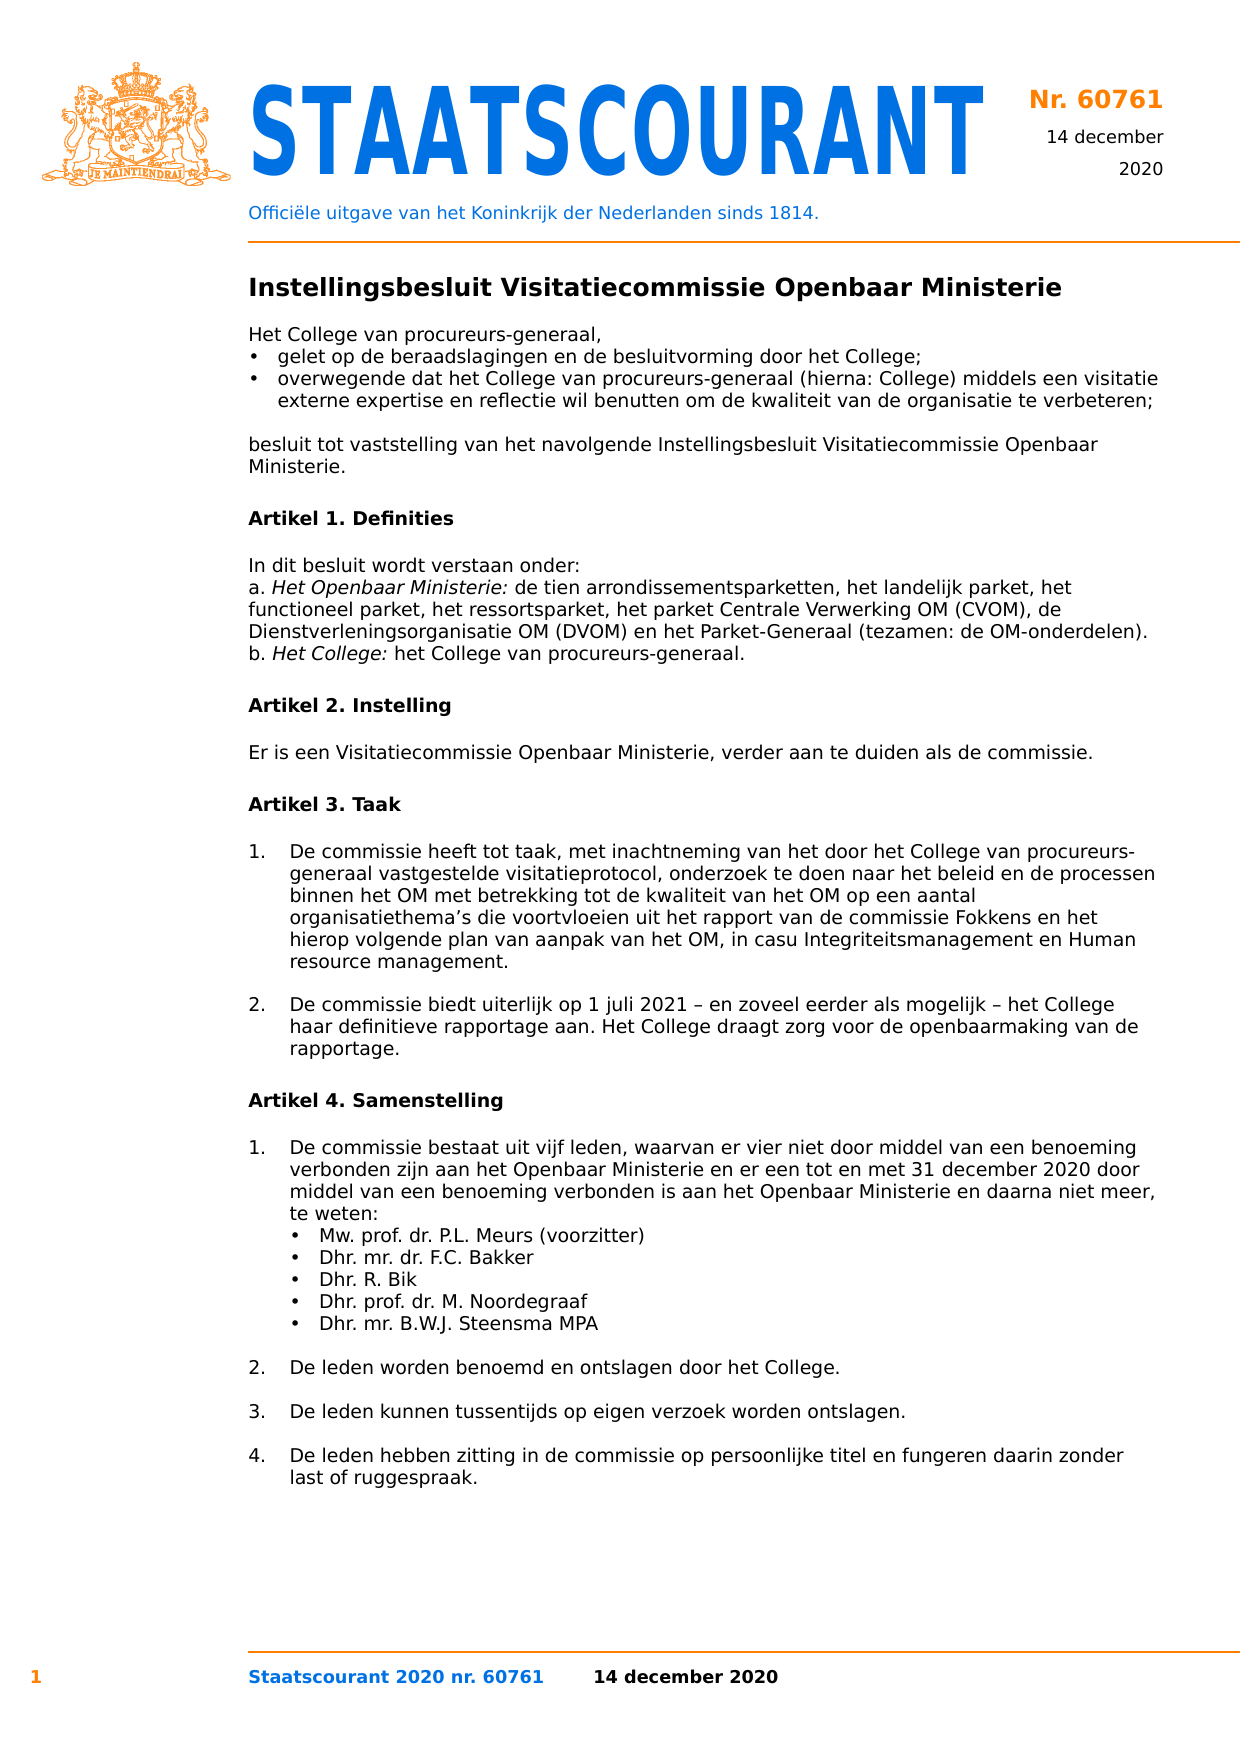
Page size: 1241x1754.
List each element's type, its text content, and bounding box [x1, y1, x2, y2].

subtitle Artikel 1. Definities [248, 508, 1163, 530]
text • Dhr. mr. B.W.J. Steensma MPA [289, 1313, 1163, 1335]
text • Dhr. R. Bik [289, 1269, 1163, 1291]
text Het College van procureurs-generaal, [248, 324, 1163, 346]
text 2. De commissie biedt uiterlijk op 1 juli 2021 – en zoveel eerder als mogelijk – het College haar definitieve rapportage aan. Het College draagt zorg voor de openbaarmaking van de rapportage. [248, 994, 1163, 1060]
text 4. De leden hebben zitting in de commissie op persoonlijke titel en fungeren daarin zonder last of ruggespraak. [248, 1445, 1163, 1489]
text 1. De commissie bestaat uit vijf leden, waarvan er vier niet door middel van een benoeming verbonden zijn aan het Openbaar Ministerie en er een tot en met 31 december 2020 door middel van een benoeming verbonden is aan het Openbaar Ministerie en daarna niet meer, te weten: [248, 1137, 1163, 1225]
subtitle Instellingsbesluit Visitatiecommissie Openbaar Ministerie [248, 273, 1163, 302]
text 1. De commissie heeft tot taak, met inachtneming van het door het College van procureurs-generaal vastgestelde visitatieprotocol, onderzoek te doen naar het beleid en de processen binnen het OM met betrekking tot de kwaliteit van het OM op een aantal organisatiethema’s die voortvloeien uit het rapport van de commissie Fokkens en het hierop volgende plan van aanpak van het OM, in casu Integriteitsmanagement en Human resource management. [248, 841, 1163, 972]
text 2. De leden worden benoemd en ontslagen door het College. [248, 1357, 1163, 1379]
picture [41, 62, 231, 186]
table_header [25, 62, 248, 241]
text b. Het College: het College van procureurs-generaal. [248, 643, 1163, 665]
table_cell Officiële uitgave van het Koninkrijk der Nederlanden sinds 1814. [248, 203, 1240, 241]
text • Mw. prof. dr. P.L. Meurs (voorzitter) [289, 1225, 1163, 1247]
text • overwegende dat het College van procureurs-generaal (hierna: College) middels een visitatie externe expertise en reflectie wil benutten om de kwaliteit van de organisatie te verbeteren; [248, 368, 1163, 412]
subtitle Artikel 2. Instelling [248, 695, 1163, 717]
text besluit tot vaststelling van het navolgende Instellingsbesluit Visitatiecommissie Openbaar Ministerie. [248, 434, 1163, 478]
table_cell 2020 [998, 153, 1240, 203]
text 3. De leden kunnen tussentijds op eigen verzoek worden ontslagen. [248, 1401, 1163, 1423]
table_header Nr. 60761 [998, 62, 1240, 121]
text • Dhr. mr. dr. F.C. Bakker [289, 1247, 1163, 1269]
subtitle Artikel 3. Taak [248, 794, 1163, 816]
text • gelet op de beraadslagingen en de besluitvorming door het College; [248, 346, 1163, 368]
text • Dhr. prof. dr. M. Noordegraaf [289, 1291, 1163, 1313]
text In dit besluit wordt verstaan onder: [248, 555, 1163, 577]
text a. Het Openbaar Ministerie: de tien arrondissementsparketten, het landelijk parket, het functioneel parket, het ressortsparket, het parket Centrale Verwerking OM (CVOM), de Dienstverleningsorganisatie OM (DVOM) en het Parket-Generaal (tezamen: de OM-onderdelen). [248, 577, 1163, 643]
text Er is een Visitatiecommissie Openbaar Ministerie, verder aan te duiden als de commissie. [248, 742, 1163, 764]
table_cell 14 december [998, 121, 1240, 153]
subtitle Artikel 4. Samenstelling [248, 1090, 1163, 1112]
table_header STAATSCOURANT [248, 62, 998, 203]
